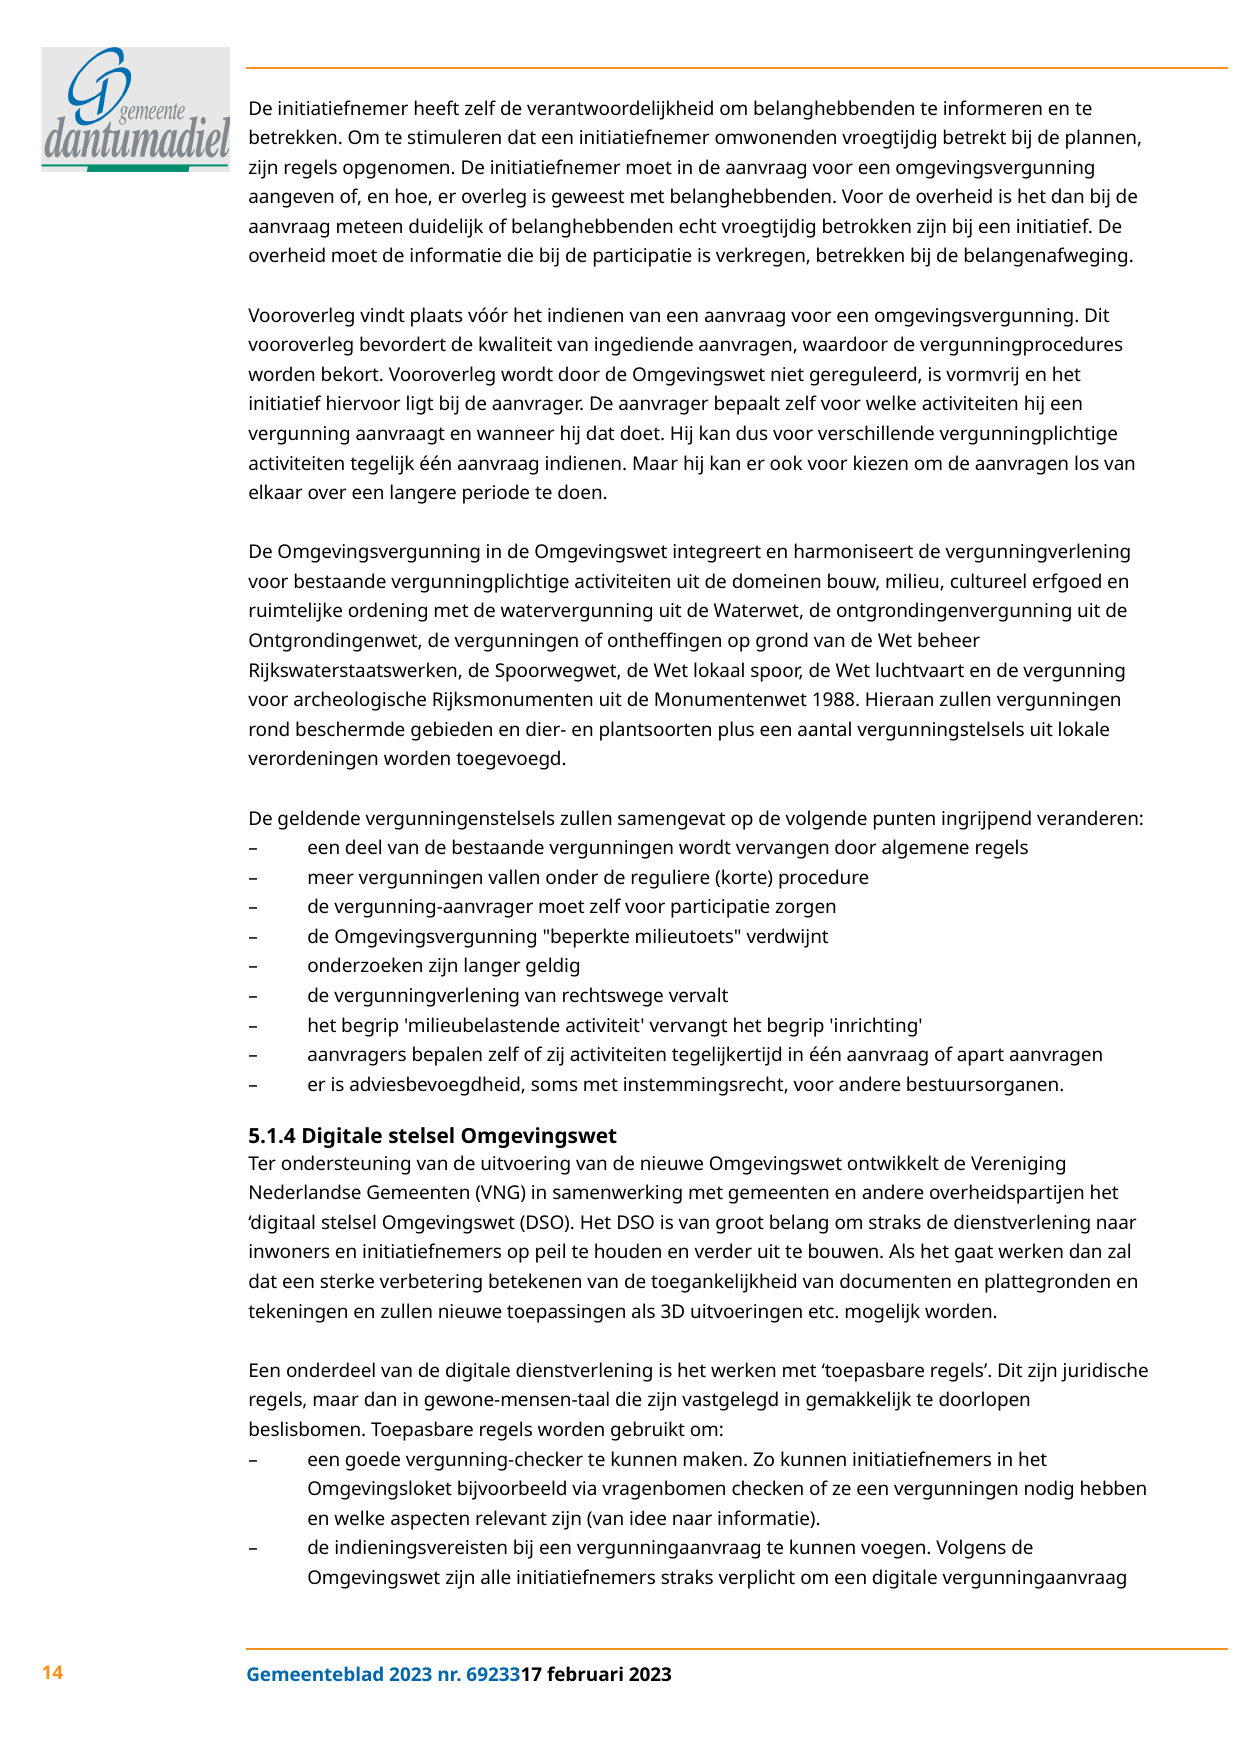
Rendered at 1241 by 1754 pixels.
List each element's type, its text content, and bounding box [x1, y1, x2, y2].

list er is adviesbevoegdheid, soms met instemmingsrecht, voor andere bestuursorganen. [248, 1071, 1152, 1097]
list onderzoeken zijn langer geldig [248, 953, 1152, 978]
list de vergunningverlening van rechtswege vervalt [248, 982, 1152, 1008]
text De initiatiefnemer heeft zelf de verantwoordelijkheid om belanghebbenden te informeren en te betrekken. Om te stimuleren dat een initiatiefnemer omwonenden vroegtijdig betrekt bij de plannen, zijn regels opgenomen. De initiatiefnemer moet in de aanvraag voor een omgevingsvergunning aangeven of, en hoe, er overleg is geweest met belanghebbenden. Voor de overheid is het dan bij de aanvraag meteen duidelijk of belanghebbenden echt vroegtijdig betrokken zijn bij een initiatief. De overheid moet de informatie die bij de participatie is verkregen, betrekken bij de belangenafweging. [248, 95, 1152, 268]
text Vooroverleg vindt plaats vóór het indienen van een aanvraag voor een omgevingsvergunning. Dit vooroverleg bevordert de kwaliteit van ingediende aanvragen, waardoor de vergunningprocedures worden bekort. Vooroverleg wordt door de Omgevingswet niet gereguleerd, is vormvrij en het initiatief hiervoor ligt bij de aanvrager. De aanvrager bepaalt zelf voor welke activiteiten hij een vergunning aanvraagt en wanneer hij dat doet. Hij kan dus voor verschillende vergunningplichtige activiteiten tegelijk één aanvraag indienen. Maar hij kan er ook voor kiezen om de aanvragen los van elkaar over een langere periode te doen. [248, 302, 1152, 505]
list de vergunning-aanvrager moet zelf voor participatie zorgen [248, 893, 1152, 919]
text De geldende vergunningenstelsels zullen samengevat op de volgende punten ingrijpend veranderen: [248, 805, 1152, 831]
text 5.1.4 Digitale stelsel Omgevingswet [248, 1121, 1152, 1150]
list aanvragers bepalen zelf of zij activiteiten tegelijkertijd in één aanvraag of apart aanvragen [248, 1041, 1152, 1067]
list de Omgevingsvergunning "beperkte milieutoets" verdwijnt [248, 923, 1152, 949]
text De Omgevingsvergunning in de Omgevingswet integreert en harmoniseert de vergunningverlening voor bestaande vergunningplichtige activiteiten uit de domeinen bouw, milieu, cultureel erfgoed en ruimtelijke ordening met de watervergunning uit de Waterwet, de ontgrondingenvergunning uit de Ontgrondingenwet, de vergunningen of ontheffingen op grond van de Wet beheer Rijkswaterstaatswerken, de Spoorwegwet, de Wet lokaal spoor, de Wet luchtvaart en de vergunning voor archeologische Rijksmonumenten uit de Monumentenwet 1988. Hieraan zullen vergunningen rond beschermde gebieden en dier- en plantsoorten plus een aantal vergunningstelsels uit lokale verordeningen worden toegevoegd. [248, 538, 1152, 771]
picture [41, 47, 231, 172]
list een deel van de bestaande vergunningen wordt vervangen door algemene regels [248, 834, 1152, 860]
list de indieningsvereisten bij een vergunningaanvraag te kunnen voegen. Volgens de Omgevingswet zijn alle initiatiefnemers straks verplicht om een digitale vergunningaanvraag [248, 1534, 1152, 1590]
text Ter ondersteuning van de uitvoering van de nieuwe Omgevingswet ontwikkelt de Vereniging Nederlandse Gemeenten (VNG) in samenwerking met gemeenten en andere overheidspartijen het ‘digitaal stelsel Omgevingswet (DSO). Het DSO is van groot belang om straks de dienstverlening naar inwoners en initiatiefnemers op peil te houden en verder uit te bouwen. Als het gaat werken dan zal dat een sterke verbetering betekenen van de toegankelijkheid van documenten en plattegronden en tekeningen en zullen nieuwe toepassingen als 3D uitvoeringen etc. mogelijk worden. [248, 1150, 1152, 1323]
list meer vergunningen vallen onder de reguliere (korte) procedure [248, 864, 1152, 890]
text Een onderdeel van de digitale dienstverlening is het werken met ‘toepasbare regels’. Dit zijn juridische regels, maar dan in gewone-mensen-taal die zijn vastgelegd in gemakkelijk te doorlopen beslisbomen. Toepasbare regels worden gebruikt om: [248, 1357, 1152, 1442]
list het begrip 'milieubelastende activiteit' vervangt het begrip 'inrichting' [248, 1012, 1152, 1038]
list een goede vergunning-checker te kunnen maken. Zo kunnen initiatiefnemers in het Omgevingsloket bijvoorbeeld via vragenbomen checken of ze een vergunningen nodig hebben en welke aspecten relevant zijn (van idee naar informatie). [248, 1446, 1152, 1531]
